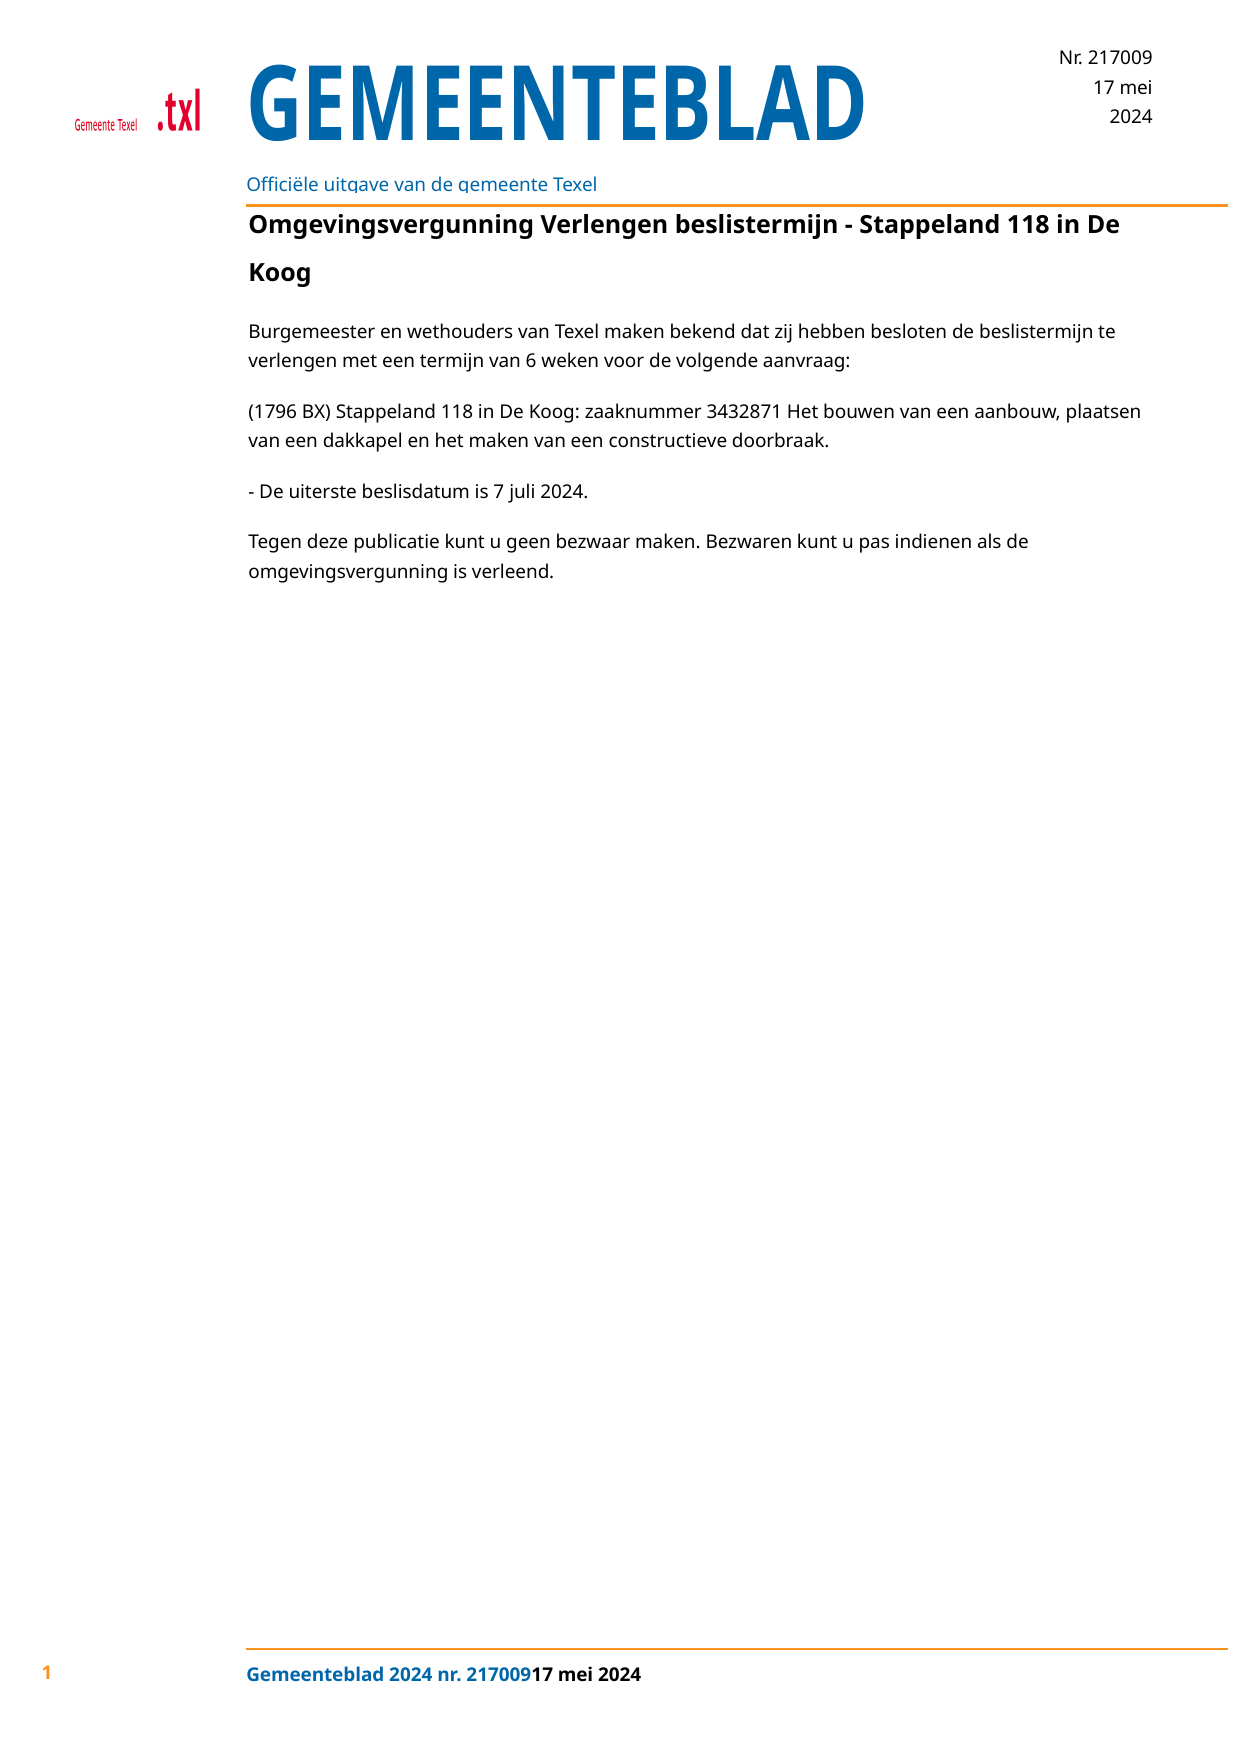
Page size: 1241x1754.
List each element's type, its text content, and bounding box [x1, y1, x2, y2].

picture [41, 47, 231, 172]
text - De uiterste beslisdatum is 7 juli 2024. [248, 478, 1152, 504]
text Burgemeester en wethouders van Texel maken bekend dat zij hebben besloten de beslistermijn te verlengen met een termijn van 6 weken voor de volgende aanvraag: [248, 318, 1152, 373]
text (1796 BX) Stappeland 118 in De Koog: zaaknummer 3432871 Het bouwen van een aanbouw, plaatsen van een dakkapel en het maken van een constructieve doorbraak. [248, 398, 1152, 453]
text Omgevingsvergunning Verlengen beslistermijn - Stappeland 118 in De Koog [248, 207, 1152, 288]
text Tegen deze publicatie kunt u geen bezwaar maken. Bezwaren kunt u pas indienen als de omgevingsvergunning is verleend. [248, 528, 1152, 584]
